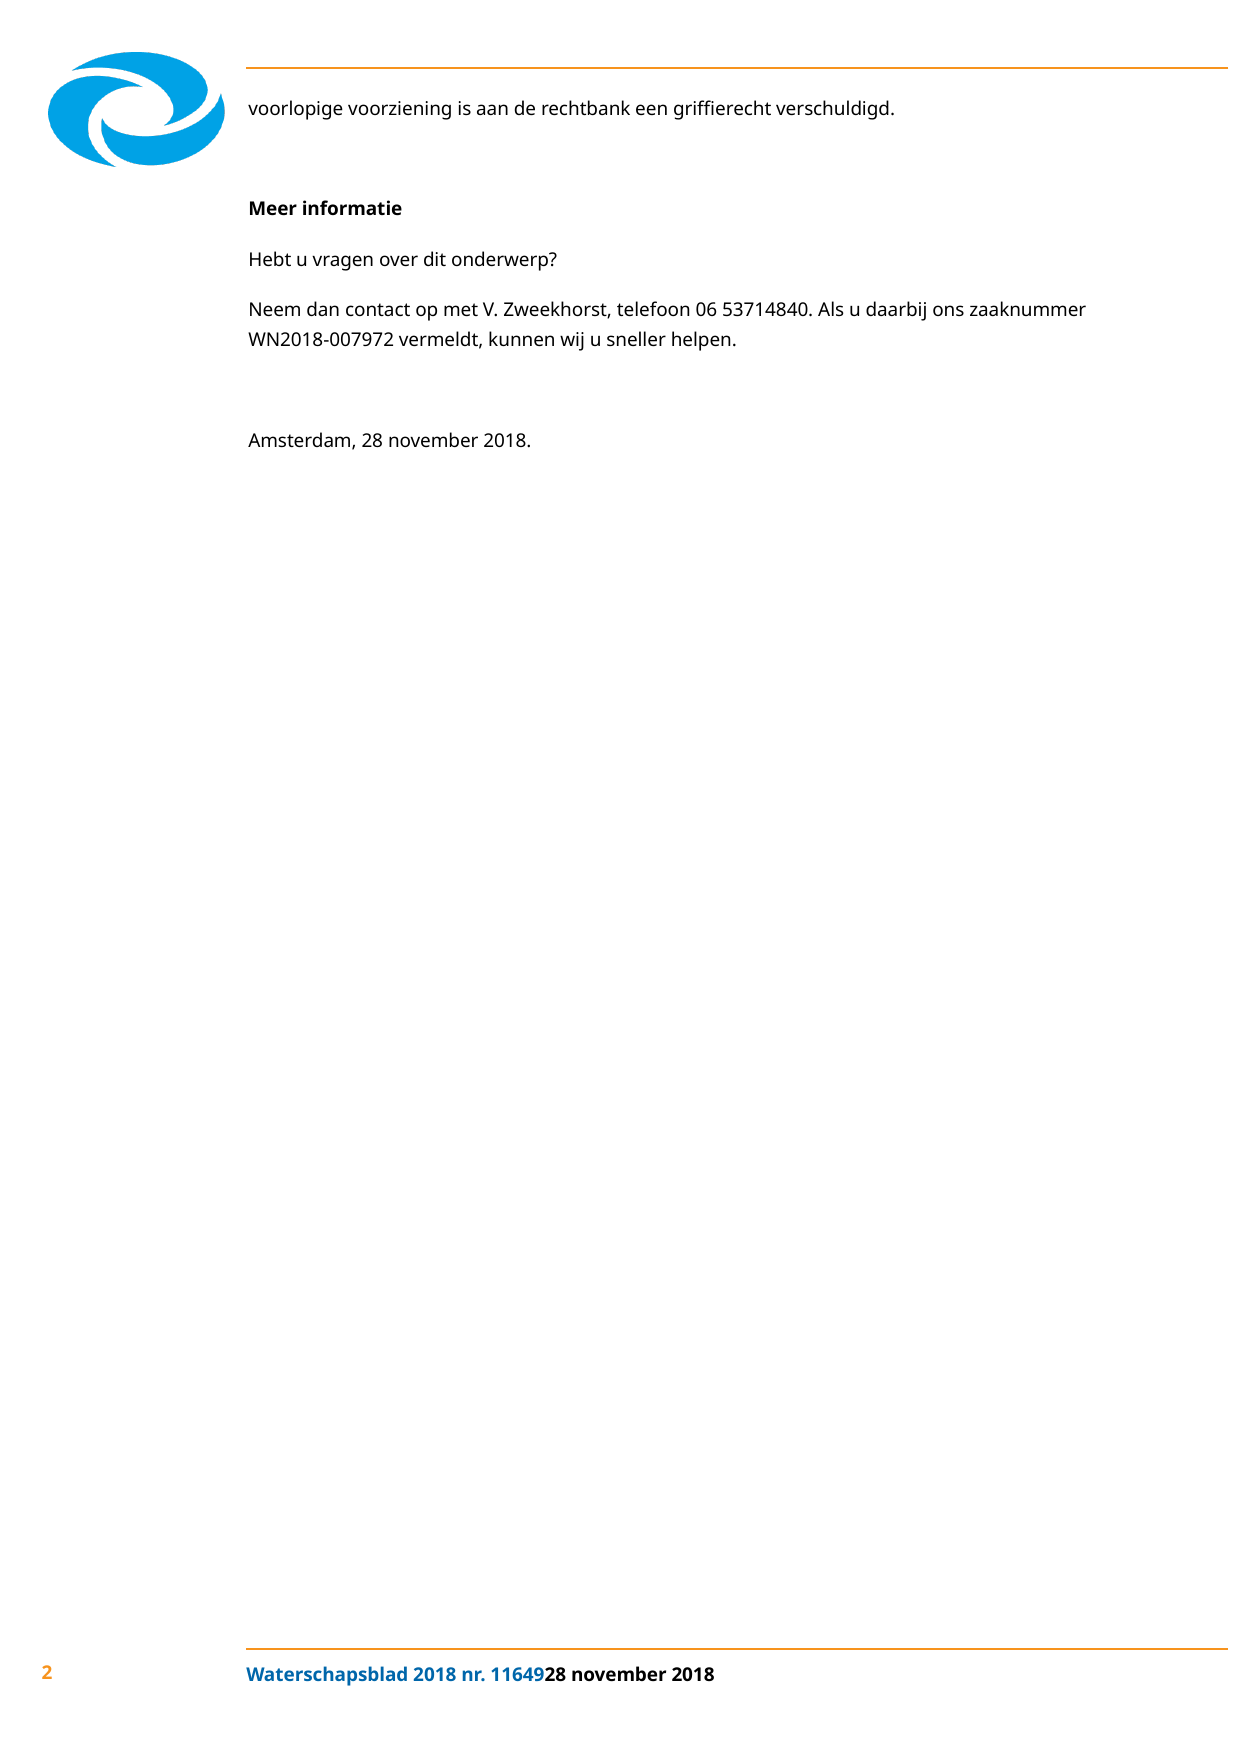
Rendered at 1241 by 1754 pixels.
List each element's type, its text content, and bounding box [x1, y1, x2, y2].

picture [41, 47, 231, 172]
text voorlopige voorziening is aan de rechtbank een griffierecht verschuldigd. [248, 95, 1152, 121]
text Meer informatie [248, 196, 1152, 221]
text Neem dan contact op met V. Zweekhorst, telefoon 06 53714840. Als u daarbij ons zaaknummer WN2018-007972 vermeldt, kunnen wij u sneller helpen. [248, 296, 1152, 352]
text Hebt u vragen over dit onderwerp? [248, 246, 1152, 272]
text Amsterdam, 28 november 2018. [248, 427, 1152, 453]
